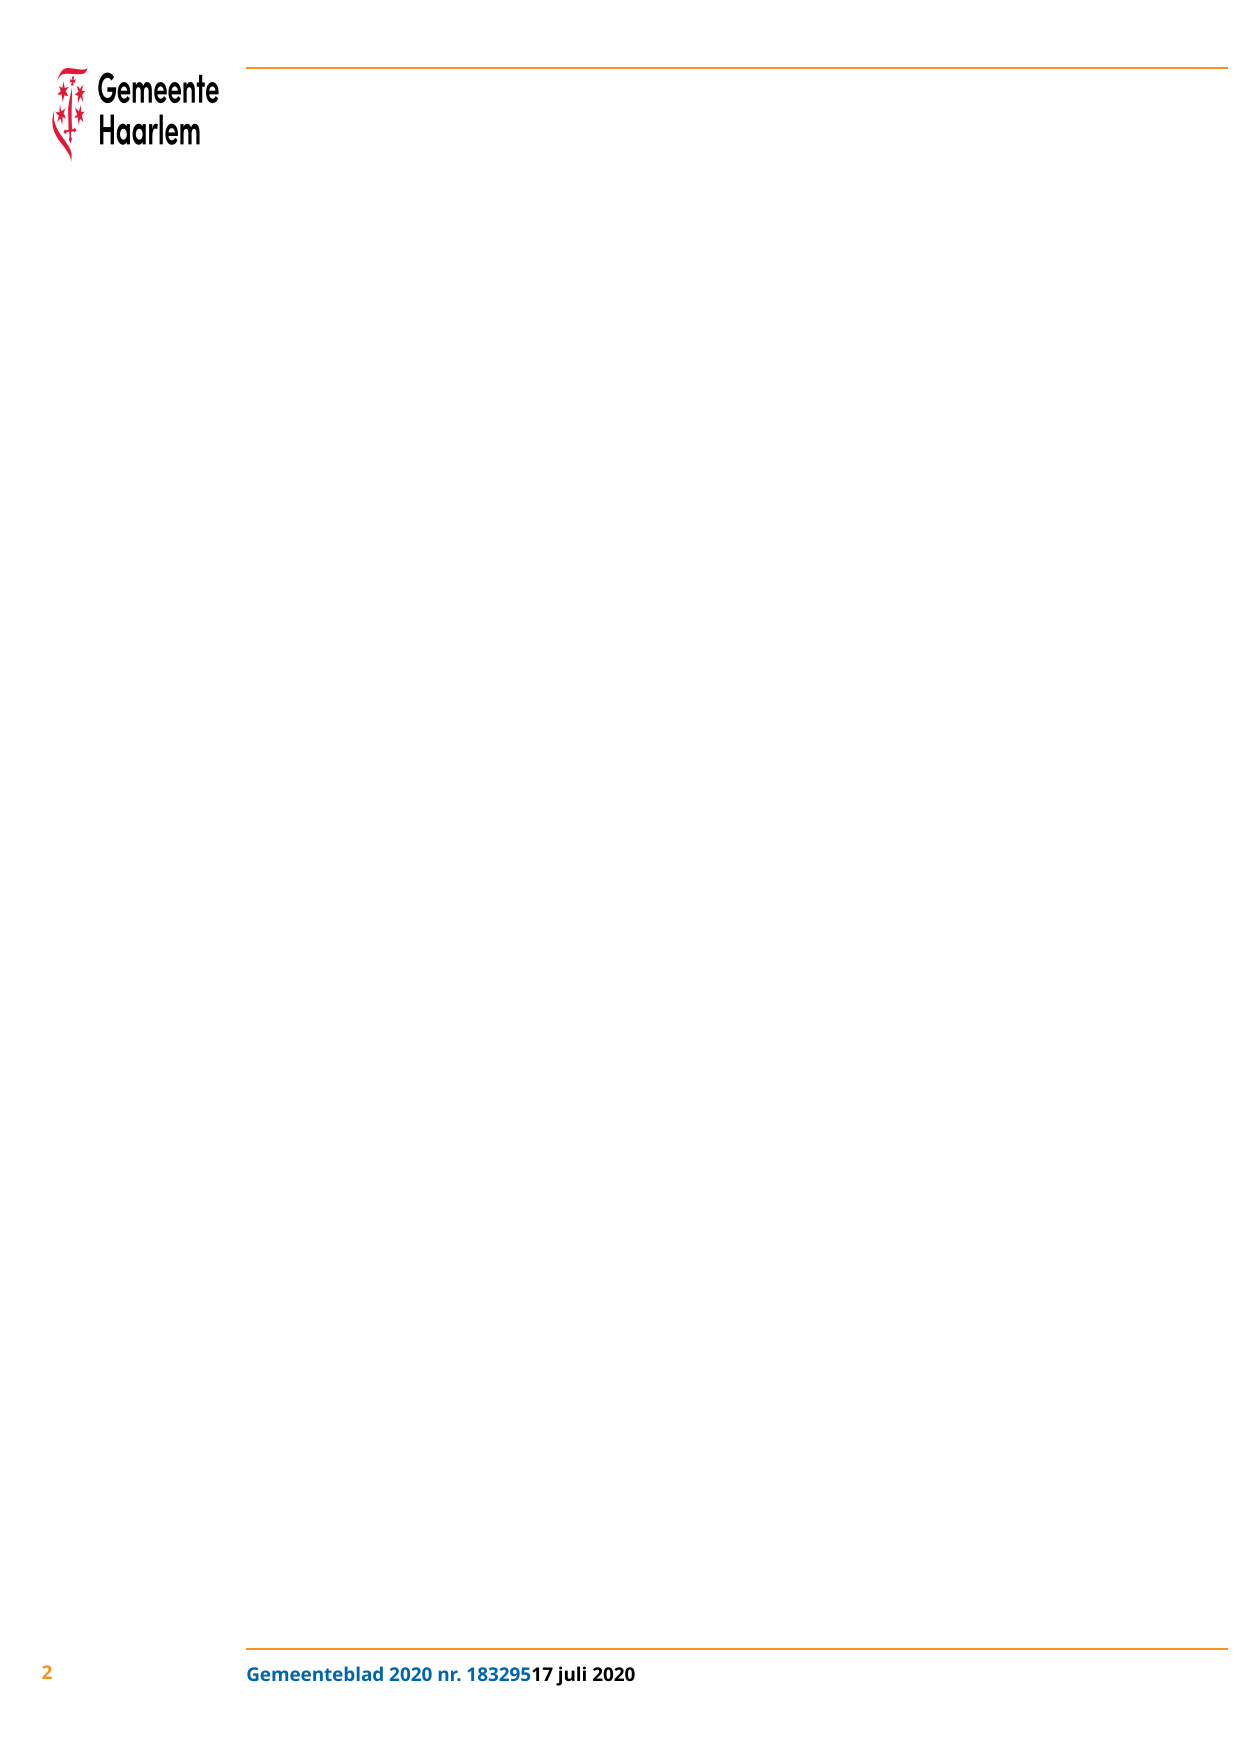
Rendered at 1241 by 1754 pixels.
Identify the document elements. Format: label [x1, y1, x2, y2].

picture [41, 47, 231, 172]
